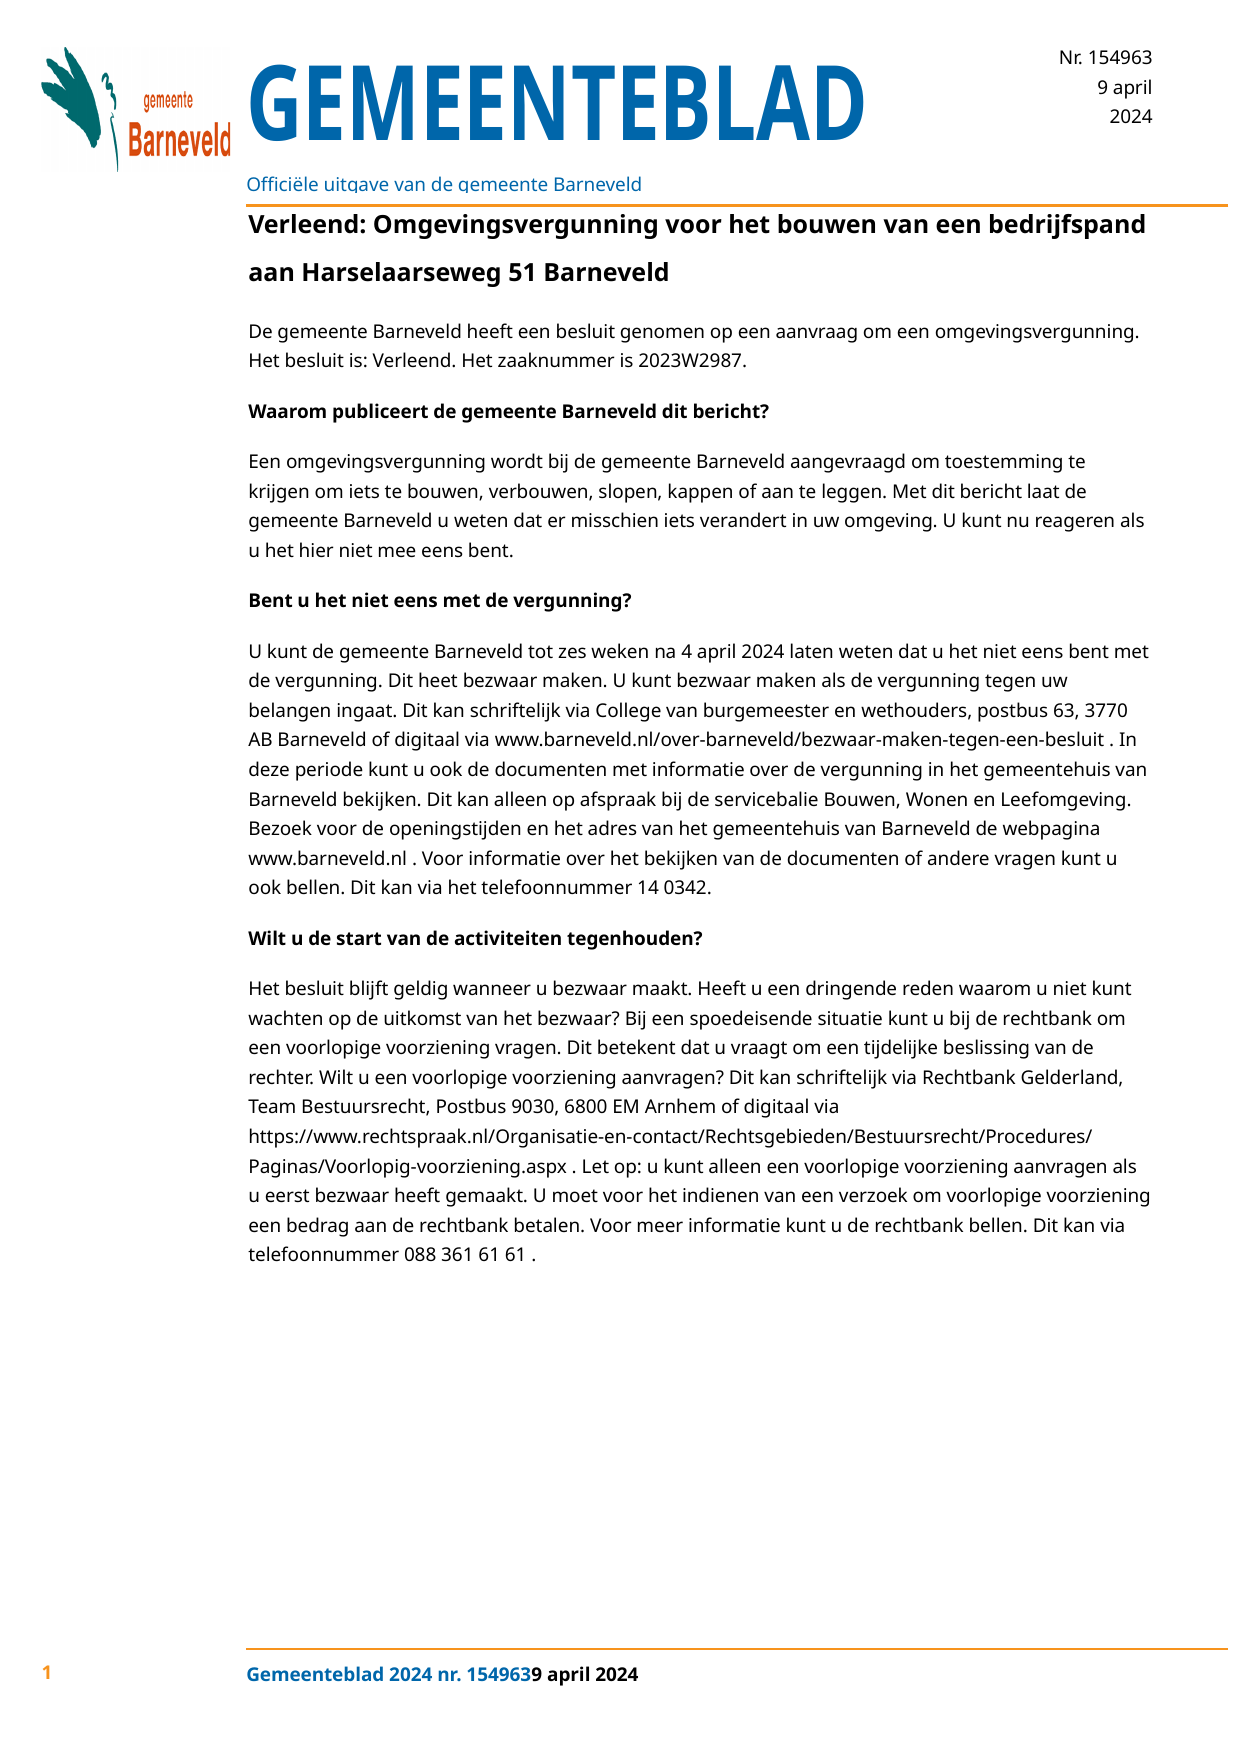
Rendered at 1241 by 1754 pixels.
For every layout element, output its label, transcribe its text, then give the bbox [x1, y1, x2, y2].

text Verleend: Omgevingsvergunning voor het bouwen van een bedrijfspand aan Harselaarseweg 51 Barneveld [248, 207, 1152, 288]
text Wilt u de start van de activiteiten tegenhouden? [248, 925, 1152, 951]
picture [41, 47, 231, 172]
text Bent u het niet eens met de vergunning? [248, 587, 1152, 613]
text Een omgevingsvergunning wordt bij de gemeente Barneveld aangevraagd om toestemming te krijgen om iets te bouwen, verbouwen, slopen, kappen of aan te leggen. Met dit bericht laat de gemeente Barneveld u weten dat er misschien iets verandert in uw omgeving. U kunt nu reageren als u het hier niet mee eens bent. [248, 448, 1152, 563]
text Waarom publiceert de gemeente Barneveld dit bericht? [248, 398, 1152, 424]
text Het besluit blijft geldig wanneer u bezwaar maakt. Heeft u een dringende reden waarom u niet kunt wachten op de uitkomst van het bezwaar? Bij een spoedeisende situatie kunt u bij de rechtbank om een voorlopige voorziening vragen. Dit betekent dat u vraagt om een tijdelijke beslissing van de rechter. Wilt u een voorlopige voorziening aanvragen? Dit kan schriftelijk via Rechtbank Gelderland, Team Bestuursrecht, Postbus 9030, 6800 EM Arnhem of digitaal via https://www.rechtspraak.nl/Organisatie-en-contact/Rechtsgebieden/Bestuursrecht/Procedures/Paginas/Voorlopig-voorziening.aspx . Let op: u kunt alleen een voorlopige voorziening aanvragen als u eerst bezwaar heeft gemaakt. U moet voor het indienen van een verzoek om voorlopige voorziening een bedrag aan de rechtbank betalen. Voor meer informatie kunt u de rechtbank bellen. Dit kan via telefoonnummer 088 361 61 61 . [248, 975, 1152, 1267]
text U kunt de gemeente Barneveld tot zes weken na 4 april 2024 laten weten dat u het niet eens bent met de vergunning. Dit heet bezwaar maken. U kunt bezwaar maken als de vergunning tegen uw belangen ingaat. Dit kan schriftelijk via College van burgemeester en wethouders, postbus 63, 3770 AB Barneveld of digitaal via www.barneveld.nl/over-barneveld/bezwaar-maken-tegen-een-besluit . In deze periode kunt u ook de documenten met informatie over de vergunning in het gemeentehuis van Barneveld bekijken. Dit kan alleen op afspraak bij de servicebalie Bouwen, Wonen en Leefomgeving. Bezoek voor de openingstijden en het adres van het gemeentehuis van Barneveld de webpagina www.barneveld.nl . Voor informatie over het bekijken van de documenten of andere vragen kunt u ook bellen. Dit kan via het telefoonnummer 14 0342. [248, 638, 1152, 900]
text De gemeente Barneveld heeft een besluit genomen op een aanvraag om een omgevingsvergunning. Het besluit is: Verleend. Het zaaknummer is 2023W2987. [248, 318, 1152, 373]
